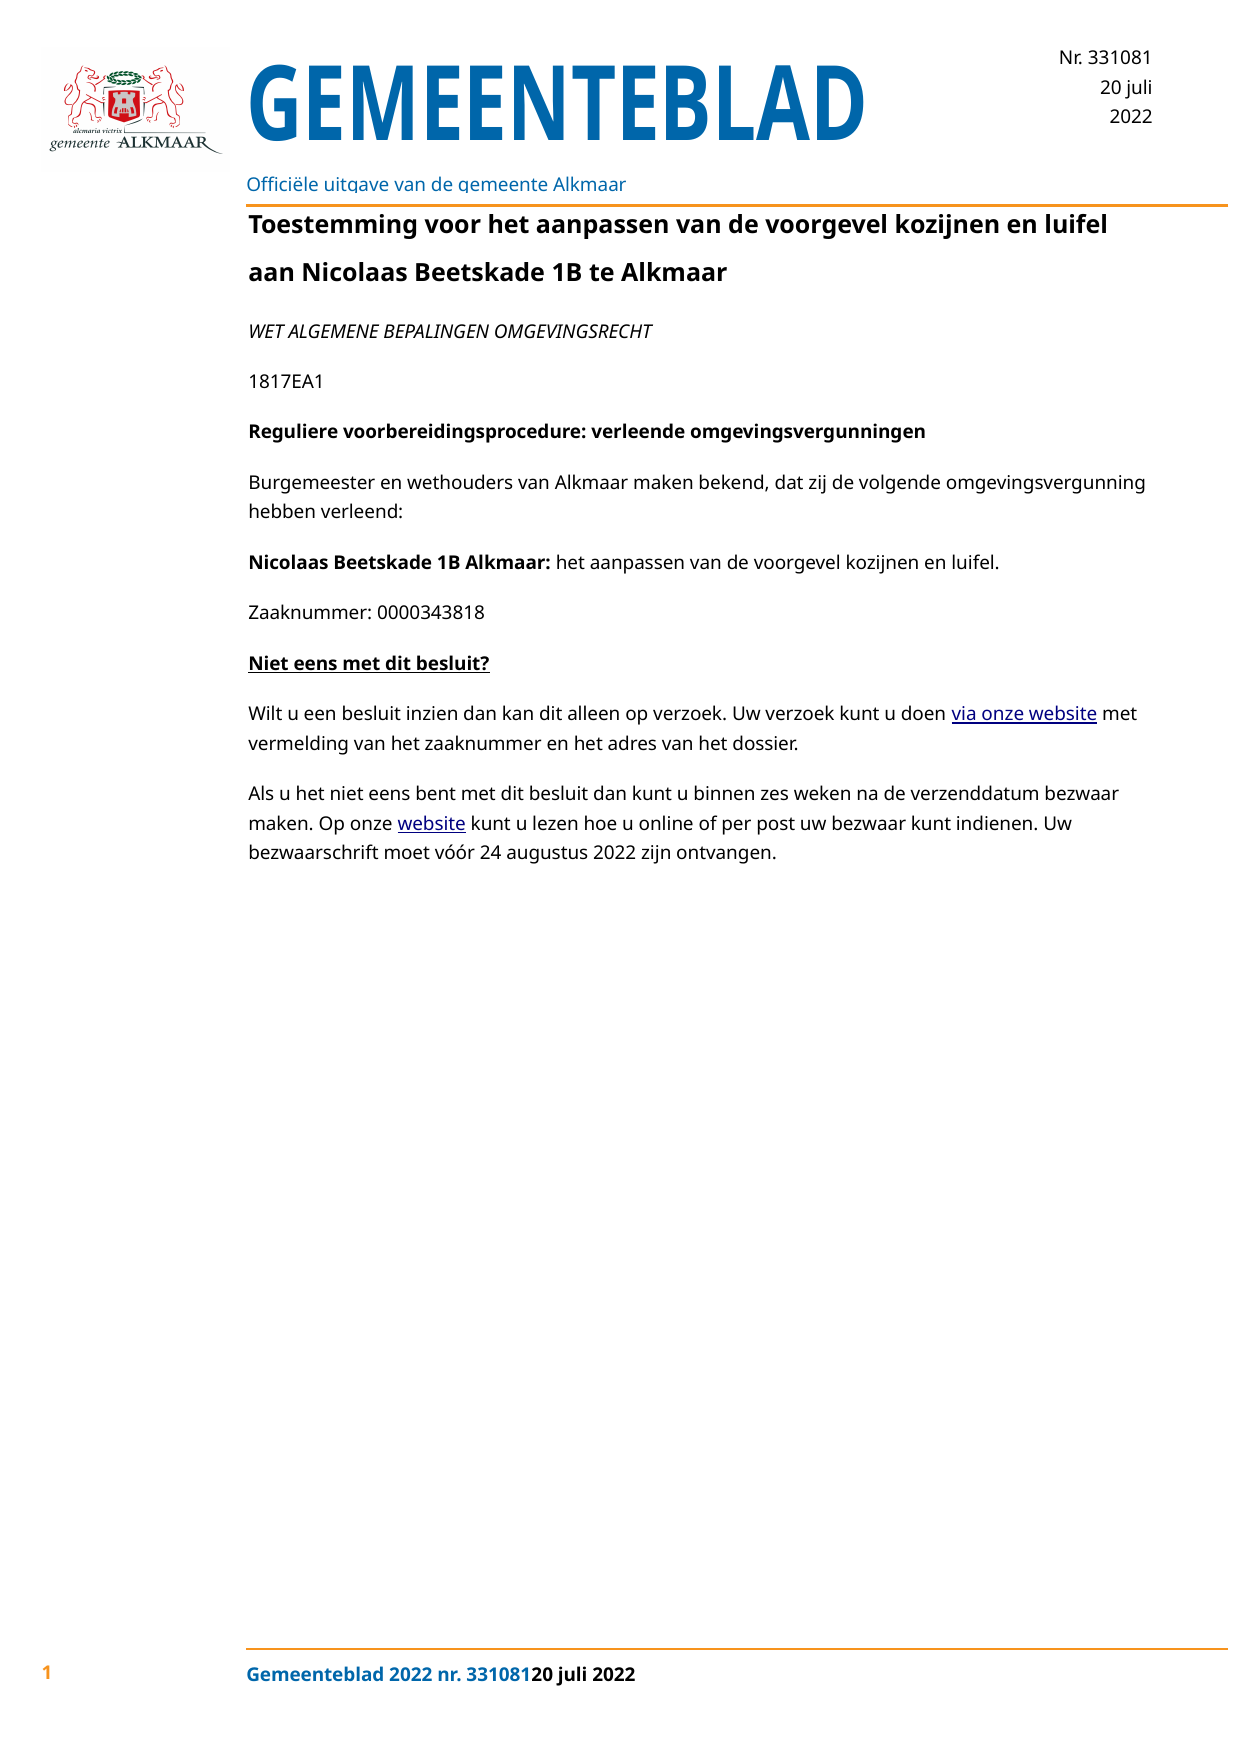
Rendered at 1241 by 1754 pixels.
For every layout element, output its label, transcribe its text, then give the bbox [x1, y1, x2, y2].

text Niet eens met dit besluit? [248, 650, 1152, 676]
picture [41, 47, 231, 172]
text Toestemming voor het aanpassen van de voorgevel kozijnen en luifel aan Nicolaas Beetskade 1B te Alkmaar [248, 207, 1152, 288]
text Zaaknummer: 0000343818 [248, 599, 1152, 625]
text Reguliere voorbereidingsprocedure: verleende omgevingsvergunningen [248, 419, 1152, 444]
text Nicolaas Beetskade 1B Alkmaar: het aanpassen van de voorgevel kozijnen en luifel. [248, 549, 1152, 575]
text Als u het niet eens bent met dit besluit dan kunt u binnen zes weken na de verzenddatum bezwaar maken. Op onze website kunt u lezen hoe u online of per post uw bezwaar kunt indienen. Uw bezwaarschrift moet vóór 24 augustus 2022 zijn ontvangen. [248, 780, 1152, 865]
text Wilt u een besluit inzien dan kan dit alleen op verzoek. Uw verzoek kunt u doen via onze website met vermelding van het zaaknummer en het adres van het dossier. [248, 700, 1152, 756]
text WET ALGEMENE BEPALINGEN OMGEVINGSRECHT [248, 318, 1152, 344]
text Burgemeester en wethouders van Alkmaar maken bekend, dat zij de volgende omgevingsvergunning hebben verleend: [248, 469, 1152, 524]
text 1817EA1 [248, 368, 1152, 394]
